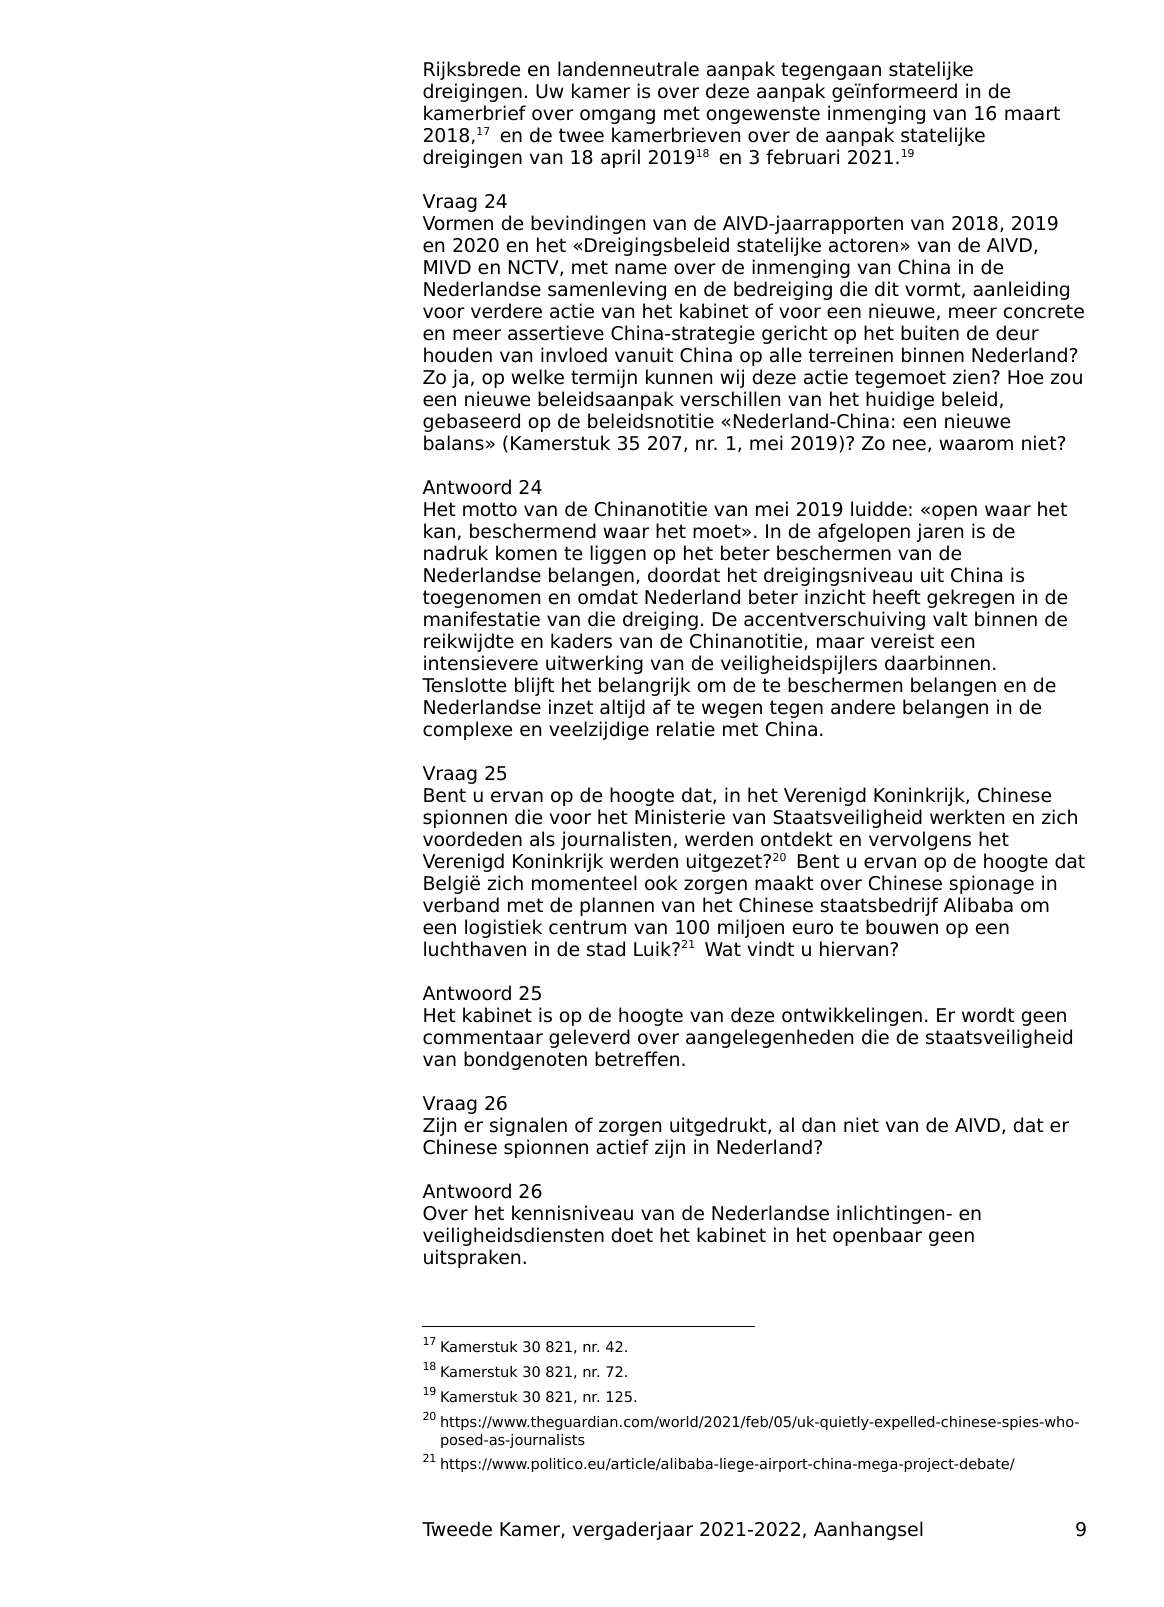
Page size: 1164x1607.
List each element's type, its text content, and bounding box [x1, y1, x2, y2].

text https://www.politico.eu/article/alibaba-liege-airport-china-mega-project-debate/ [422, 1452, 1087, 1474]
text https://www.theguardian.com/world/2021/feb/05/uk-quietly-expelled-chinese-spies-who-posed-as-journalists [422, 1410, 1087, 1449]
text Kamerstuk 30 821, nr. 72. [422, 1360, 1087, 1382]
text Rijksbrede en landenneutrale aanpak tegengaan statelijke dreigingen. Uw kamer is over deze aanpak geïnformeerd in de kamerbrief over omgang met ongewenste inmenging van 16 maart 2018, en de twee kamerbrieven over de aanpak statelijke dreigingen van 18 april 2019 en 3 februari 2021. [422, 59, 1087, 169]
text Kamerstuk 30 821, nr. 125. [422, 1385, 1087, 1407]
text Vraag 26 [422, 1093, 1087, 1115]
text Antwoord 25 [422, 983, 1087, 1005]
text Zijn er signalen of zorgen uitgedrukt, al dan niet van de AIVD, dat er Chinese spionnen actief zijn in Nederland? [422, 1115, 1087, 1159]
text Kamerstuk 30 821, nr. 42. [422, 1335, 1087, 1357]
text Vraag 25 [422, 763, 1087, 785]
text Het motto van de Chinanotitie van mei 2019 luidde: «open waar het kan, beschermend waar het moet». In de afgelopen jaren is de nadruk komen te liggen op het beter beschermen van de Nederlandse belangen, doordat het dreigingsniveau uit China is toegenomen en omdat Nederland beter inzicht heeft gekregen in de manifestatie van die dreiging. De accentverschuiving valt binnen de reikwijdte en kaders van de Chinanotitie, maar vereist een intensievere uitwerking van de veiligheidspijlers daarbinnen. Tenslotte blijft het belangrijk om de te beschermen belangen en de Nederlandse inzet altijd af te wegen tegen andere belangen in de complexe en veelzijdige relatie met China. [422, 499, 1087, 741]
text Vormen de bevindingen van de AIVD-jaarrapporten van 2018, 2019 en 2020 en het «Dreigingsbeleid statelijke actoren» van de AIVD, MIVD en NCTV, met name over de inmenging van China in de Nederlandse samenleving en de bedreiging die dit vormt, aanleiding voor verdere actie van het kabinet of voor een nieuwe, meer concrete en meer assertieve China-strategie gericht op het buiten de deur houden van invloed vanuit China op alle terreinen binnen Nederland? Zo ja, op welke termijn kunnen wij deze actie tegemoet zien? Hoe zou een nieuwe beleidsaanpak verschillen van het huidige beleid, gebaseerd op de beleidsnotitie «Nederland-China: een nieuwe balans» (Kamerstuk 35 207, nr. 1, mei 2019)? Zo nee, waarom niet? [422, 213, 1087, 455]
text Bent u ervan op de hoogte dat, in het Verenigd Koninkrijk, Chinese spionnen die voor het Ministerie van Staatsveiligheid werkten en zich voordeden als journalisten, werden ontdekt en vervolgens het Verenigd Koninkrijk werden uitgezet? Bent u ervan op de hoogte dat België zich momenteel ook zorgen maakt over Chinese spionage in verband met de plannen van het Chinese staatsbedrijf Alibaba om een logistiek centrum van 100 miljoen euro te bouwen op een luchthaven in de stad Luik? Wat vindt u hiervan? [422, 785, 1087, 961]
text Vraag 24 [422, 191, 1087, 213]
text Antwoord 24 [422, 477, 1087, 499]
text Antwoord 26 [422, 1181, 1087, 1203]
text Over het kennisniveau van de Nederlandse inlichtingen- en veiligheidsdiensten doet het kabinet in het openbaar geen uitspraken. [422, 1203, 1087, 1269]
text Het kabinet is op de hoogte van deze ontwikkelingen. Er wordt geen commentaar geleverd over aangelegenheden die de staatsveiligheid van bondgenoten betreffen. [422, 1005, 1087, 1071]
